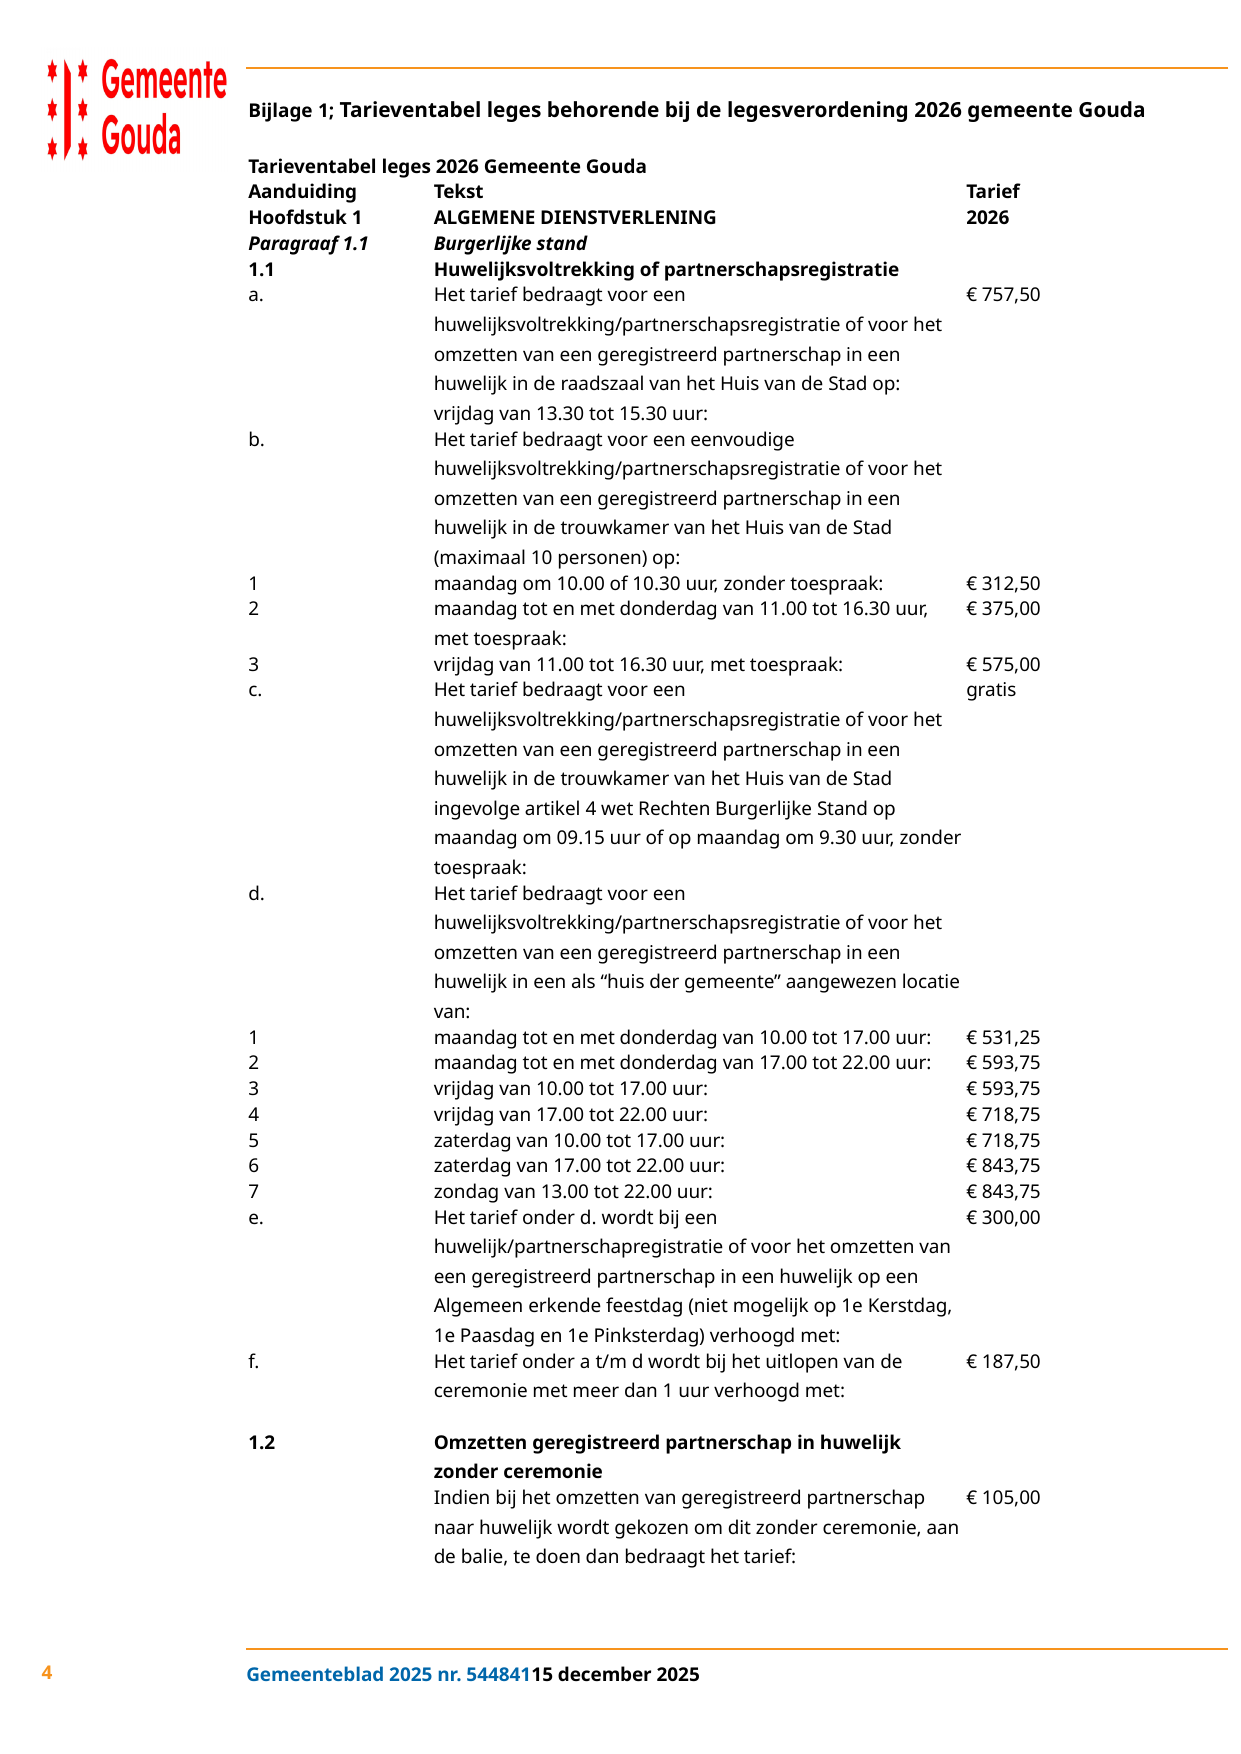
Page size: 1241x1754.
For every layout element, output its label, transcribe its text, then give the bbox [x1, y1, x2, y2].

table_cell 2 [248, 596, 433, 651]
table_cell [248, 1403, 433, 1429]
table_cell 1 [248, 1024, 433, 1049]
table_cell 3 [248, 651, 433, 677]
table_cell vrijdag van 11.00 tot 16.30 uur, met toespraak: [434, 651, 966, 677]
table_cell Tekst [434, 179, 966, 204]
table_cell maandag tot en met donderdag van 17.00 tot 22.00 uur: [434, 1050, 966, 1075]
table_cell [248, 1569, 433, 1595]
table_cell € 718,75 [966, 1127, 1152, 1152]
table_header [966, 153, 1152, 179]
table_cell Het tarief onder d. wordt bij een huwelijk/partnerschapregistratie of voor het omzetten van een geregistreerd partnerschap in een huwelijk op een Algemeen erkende feestdag (niet mogelijk op 1e Kerstdag, 1e Paasdag en 1e Pinksterdag) verhoogd met: [434, 1204, 966, 1348]
table_cell € 187,50 [966, 1348, 1152, 1403]
table_cell € 593,75 [966, 1050, 1152, 1075]
table_cell [966, 426, 1152, 570]
table_cell € 843,75 [966, 1153, 1152, 1178]
table_header Tarieventabel leges 2026 Gemeente Gouda [248, 153, 966, 179]
table_cell € 105,00 [966, 1484, 1152, 1569]
table_cell vrijdag van 17.00 tot 22.00 uur: [434, 1101, 966, 1127]
table_cell e. [248, 1204, 433, 1348]
table_cell zondag van 13.00 tot 22.00 uur: [434, 1178, 966, 1204]
table_cell 2 [248, 1050, 433, 1075]
table_cell zaterdag van 17.00 tot 22.00 uur: [434, 1153, 966, 1178]
table_cell € 575,00 [966, 651, 1152, 677]
table_cell € 718,75 [966, 1101, 1152, 1127]
table_cell f. [248, 1348, 433, 1403]
table_cell Het tarief bedraagt voor een eenvoudige huwelijksvoltrekking/partnerschapsregistratie of voor het omzetten van een geregistreerd partnerschap in een huwelijk in de trouwkamer van het Huis van de Stad (maximaal 10 personen) op: [434, 426, 966, 570]
table_cell 7 [248, 1178, 433, 1204]
table_cell Huwelijksvoltrekking of partnerschapsregistratie [434, 256, 966, 282]
table_cell zaterdag van 10.00 tot 17.00 uur: [434, 1127, 966, 1152]
table_cell [434, 1403, 966, 1429]
table_cell € 843,75 [966, 1178, 1152, 1204]
table_cell maandag om 10.00 of 10.30 uur, zonder toespraak: [434, 570, 966, 596]
table_cell Tarief [966, 179, 1152, 204]
table_cell 1.2 [248, 1429, 433, 1484]
table_cell Het tarief bedraagt voor een huwelijksvoltrekking/partnerschapsregistratie of voor het omzetten van een geregistreerd partnerschap in een huwelijk in een als “huis der gemeente” aangewezen locatie van: [434, 880, 966, 1024]
table_cell 1 [248, 570, 433, 596]
table_cell € 300,00 [966, 1204, 1152, 1348]
table_cell 3 [248, 1075, 433, 1101]
table_cell € 531,25 [966, 1024, 1152, 1049]
table_cell € 593,75 [966, 1075, 1152, 1101]
table_cell Het tarief bedraagt voor een huwelijksvoltrekking/partnerschapsregistratie of voor het omzetten van een geregistreerd partnerschap in een huwelijk in de trouwkamer van het Huis van de Stad ingevolge artikel 4 wet Rechten Burgerlijke Stand op maandag om 09.15 uur of op maandag om 9.30 uur, zonder toespraak: [434, 677, 966, 880]
table_cell Indien bij het omzetten van geregistreerd partnerschap naar huwelijk wordt gekozen om dit zonder ceremonie, aan de balie, te doen dan bedraagt het tarief: [434, 1484, 966, 1569]
table_cell € 375,00 [966, 596, 1152, 651]
table_cell a. [248, 282, 433, 426]
table_cell Aanduiding [248, 179, 433, 204]
table_cell 6 [248, 1153, 433, 1178]
table_cell Burgerlijke stand [434, 230, 966, 256]
text Bijlage 1; Tarieventabel leges behorende bij de legesverordening 2026 gemeente Gouda [248, 95, 1152, 123]
table_cell € 757,50 [966, 282, 1152, 426]
table_cell c. [248, 677, 433, 880]
table_cell 1.1 [248, 256, 433, 282]
table_cell Het tarief onder a t/m d wordt bij het uitlopen van de ceremonie met meer dan 1 uur verhoogd met: [434, 1348, 966, 1403]
table_cell [966, 1403, 1152, 1429]
table_cell [248, 1484, 433, 1569]
table_cell [966, 230, 1152, 256]
table_cell [966, 1429, 1152, 1484]
table_cell maandag tot en met donderdag van 10.00 tot 17.00 uur: [434, 1024, 966, 1049]
table_cell vrijdag van 10.00 tot 17.00 uur: [434, 1075, 966, 1101]
table_cell € 312,50 [966, 570, 1152, 596]
table_cell gratis [966, 677, 1152, 880]
table_cell [434, 1569, 966, 1595]
table_cell 5 [248, 1127, 433, 1152]
table_cell [966, 1569, 1152, 1595]
table_cell maandag tot en met donderdag van 11.00 tot 16.30 uur, met toespraak: [434, 596, 966, 651]
table_cell Paragraaf 1.1 [248, 230, 433, 256]
table_cell d. [248, 880, 433, 1024]
table_cell ALGEMENE DIENSTVERLENING [434, 205, 966, 230]
table_cell Omzetten geregistreerd partnerschap in huwelijk zonder ceremonie [434, 1429, 966, 1484]
table_cell [966, 256, 1152, 282]
table_cell [966, 880, 1152, 1024]
table_cell 2026 [966, 205, 1152, 230]
table_cell b. [248, 426, 433, 570]
table_cell Hoofdstuk 1 [248, 205, 433, 230]
table_cell Het tarief bedraagt voor een huwelijksvoltrekking/partnerschapsregistratie of voor het omzetten van een geregistreerd partnerschap in een huwelijk in de raadszaal van het Huis van de Stad op: vrijdag van 13.30 tot 15.30 uur: [434, 282, 966, 426]
table_cell 4 [248, 1101, 433, 1127]
picture [41, 47, 231, 172]
